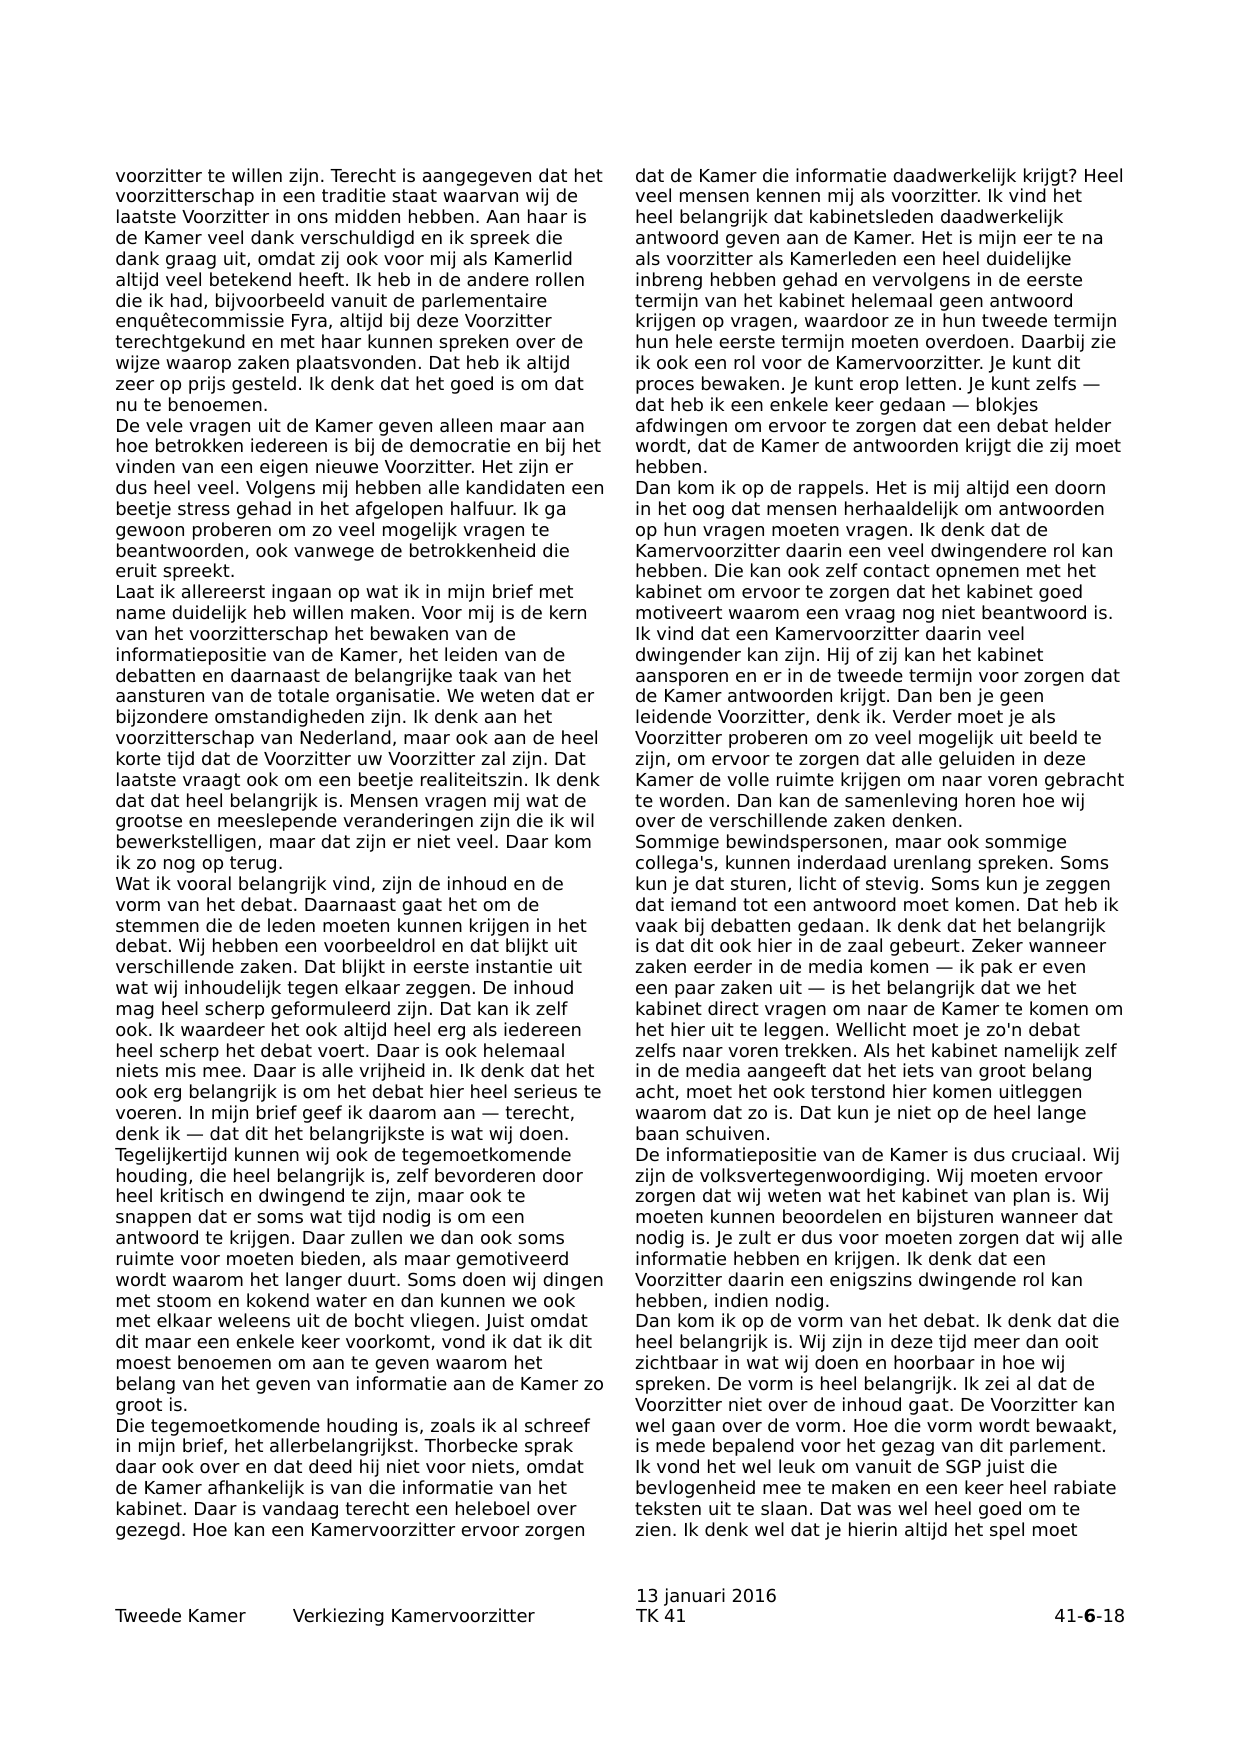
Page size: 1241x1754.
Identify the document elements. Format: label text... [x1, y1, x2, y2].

text De informatiepositie van de Kamer is dus cruciaal. Wij zijn de volksvertegenwoordiging. Wij moeten ervoor zorgen dat wij weten wat het kabinet van plan is. Wij moeten kunnen beoordelen en bijsturen wanneer dat nodig is. Je zult er dus voor moeten zorgen dat wij alle informatie hebben en krijgen. Ik denk dat een Voorzitter daarin een enigszins dwingende rol kan hebben, indien nodig. [635, 1144, 1125, 1311]
text Tegelijkertijd kunnen wij ook de tegemoetkomende houding, die heel belangrijk is, zelf bevorderen door heel kritisch en dwingend te zijn, maar ook te snappen dat er soms wat tijd nodig is om een antwoord te krijgen. Daar zullen we dan ook soms ruimte voor moeten bieden, als maar gemotiveerd wordt waarom het langer duurt. Soms doen wij dingen met stoom en kokend water en dan kunnen we ook met elkaar weleens uit de bocht vliegen. Juist omdat dit maar een enkele keer voorkomt, vond ik dat ik dit moest benoemen om aan te geven waarom het belang van het geven van informatie aan de Kamer zo groot is. [115, 1144, 605, 1415]
text Dan kom ik op de vorm van het debat. Ik denk dat die heel belangrijk is. Wij zijn in deze tijd meer dan ooit zichtbaar in wat wij doen en hoorbaar in hoe wij spreken. De vorm is heel belangrijk. Ik zei al dat de Voorzitter niet over de inhoud gaat. De Voorzitter kan wel gaan over de vorm. Hoe die vorm wordt bewaakt, is mede bepalend voor het gezag van dit parlement. Ik vond het wel leuk om vanuit de SGP juist die bevlogenheid mee te maken en een keer heel rabiate teksten uit te slaan. Dat was wel heel goed om te zien. Ik denk wel dat je hierin altijd het spel moet [635, 1311, 1125, 1540]
text Dan kom ik op de rappels. Het is mij altijd een doorn in het oog dat mensen herhaaldelijk om antwoorden op hun vragen moeten vragen. Ik denk dat de Kamervoorzitter daarin een veel dwingendere rol kan hebben. Die kan ook zelf contact opnemen met het kabinet om ervoor te zorgen dat het kabinet goed motiveert waarom een vraag nog niet beantwoord is. Ik vind dat een Kamervoorzitter daarin veel dwingender kan zijn. Hij of zij kan het kabinet aansporen en er in de tweede termijn voor zorgen dat de Kamer antwoorden krijgt. Dan ben je geen leidende Voorzitter, denk ik. Verder moet je als Voorzitter proberen om zo veel mogelijk uit beeld te zijn, om ervoor te zorgen dat alle geluiden in deze Kamer de volle ruimte krijgen om naar voren gebracht te worden. Dan kan de samenleving horen hoe wij over de verschillende zaken denken. [635, 478, 1125, 832]
text Die tegemoetkomende houding is, zoals ik al schreef in mijn brief, het allerbelangrijkst. Thorbecke sprak daar ook over en dat deed hij niet voor niets, omdat de Kamer afhankelijk is van die informatie van het kabinet. Daar is vandaag terecht een heleboel over gezegd. Hoe kan een Kamervoorzitter ervoor zorgen [115, 1415, 605, 1540]
text De vele vragen uit de Kamer geven alleen maar aan hoe betrokken iedereen is bij de democratie en bij het vinden van een eigen nieuwe Voorzitter. Het zijn er dus heel veel. Volgens mij hebben alle kandidaten een beetje stress gehad in het afgelopen halfuur. Ik ga gewoon proberen om zo veel mogelijk vragen te beantwoorden, ook vanwege de betrokkenheid die eruit spreekt. [115, 415, 605, 582]
text voorzitter te willen zijn. Terecht is aangegeven dat het voorzitterschap in een traditie staat waarvan wij de laatste Voorzitter in ons midden hebben. Aan haar is de Kamer veel dank verschuldigd en ik spreek die dank graag uit, omdat zij ook voor mij als Kamerlid altijd veel betekend heeft. Ik heb in de andere rollen die ik had, bijvoorbeeld vanuit de parlementaire enquêtecommissie Fyra, altijd bij deze Voorzitter terechtgekund en met haar kunnen spreken over de wijze waarop zaken plaatsvonden. Dat heb ik altijd zeer op prijs gesteld. Ik denk dat het goed is om dat nu te benoemen. [115, 165, 605, 415]
text dat de Kamer die informatie daadwerkelijk krijgt? Heel veel mensen kennen mij als voorzitter. Ik vind het heel belangrijk dat kabinetsleden daadwerkelijk antwoord geven aan de Kamer. Het is mijn eer te na als voorzitter als Kamerleden een heel duidelijke inbreng hebben gehad en vervolgens in de eerste termijn van het kabinet helemaal geen antwoord krijgen op vragen, waardoor ze in hun tweede termijn hun hele eerste termijn moeten overdoen. Daarbij zie ik ook een rol voor de Kamervoorzitter. Je kunt dit proces bewaken. Je kunt erop letten. Je kunt zelfs — dat heb ik een enkele keer gedaan — blokjes afdwingen om ervoor te zorgen dat een debat helder wordt, dat de Kamer de antwoorden krijgt die zij moet hebben. [635, 165, 1125, 478]
text Wat ik vooral belangrijk vind, zijn de inhoud en de vorm van het debat. Daarnaast gaat het om de stemmen die de leden moeten kunnen krijgen in het debat. Wij hebben een voorbeeldrol en dat blijkt uit verschillende zaken. Dat blijkt in eerste instantie uit wat wij inhoudelijk tegen elkaar zeggen. De inhoud mag heel scherp geformuleerd zijn. Dat kan ik zelf ook. Ik waardeer het ook altijd heel erg als iedereen heel scherp het debat voert. Daar is ook helemaal niets mis mee. Daar is alle vrijheid in. Ik denk dat het ook erg belangrijk is om het debat hier heel serieus te voeren. In mijn brief geef ik daarom aan — terecht, denk ik — dat dit het belangrijkste is wat wij doen. [115, 874, 605, 1144]
text Laat ik allereerst ingaan op wat ik in mijn brief met name duidelijk heb willen maken. Voor mij is de kern van het voorzitterschap het bewaken van de informatiepositie van de Kamer, het leiden van de debatten en daarnaast de belangrijke taak van het aansturen van de totale organisatie. We weten dat er bijzondere omstandigheden zijn. Ik denk aan het voorzitterschap van Nederland, maar ook aan de heel korte tijd dat de Voorzitter uw Voorzitter zal zijn. Dat laatste vraagt ook om een beetje realiteitszin. Ik denk dat dat heel belangrijk is. Mensen vragen mij wat de grootse en meeslepende veranderingen zijn die ik wil bewerkstelligen, maar dat zijn er niet veel. Daar kom ik zo nog op terug. [115, 582, 605, 874]
text Sommige bewindspersonen, maar ook sommige collega's, kunnen inderdaad urenlang spreken. Soms kun je dat sturen, licht of stevig. Soms kun je zeggen dat iemand tot een antwoord moet komen. Dat heb ik vaak bij debatten gedaan. Ik denk dat het belangrijk is dat dit ook hier in de zaal gebeurt. Zeker wanneer zaken eerder in de media komen — ik pak er even een paar zaken uit — is het belangrijk dat we het kabinet direct vragen om naar de Kamer te komen om het hier uit te leggen. Wellicht moet je zo'n debat zelfs naar voren trekken. Als het kabinet namelijk zelf in de media aangeeft dat het iets van groot belang acht, moet het ook terstond hier komen uitleggen waarom dat zo is. Dat kun je niet op de heel lange baan schuiven. [635, 832, 1125, 1144]
